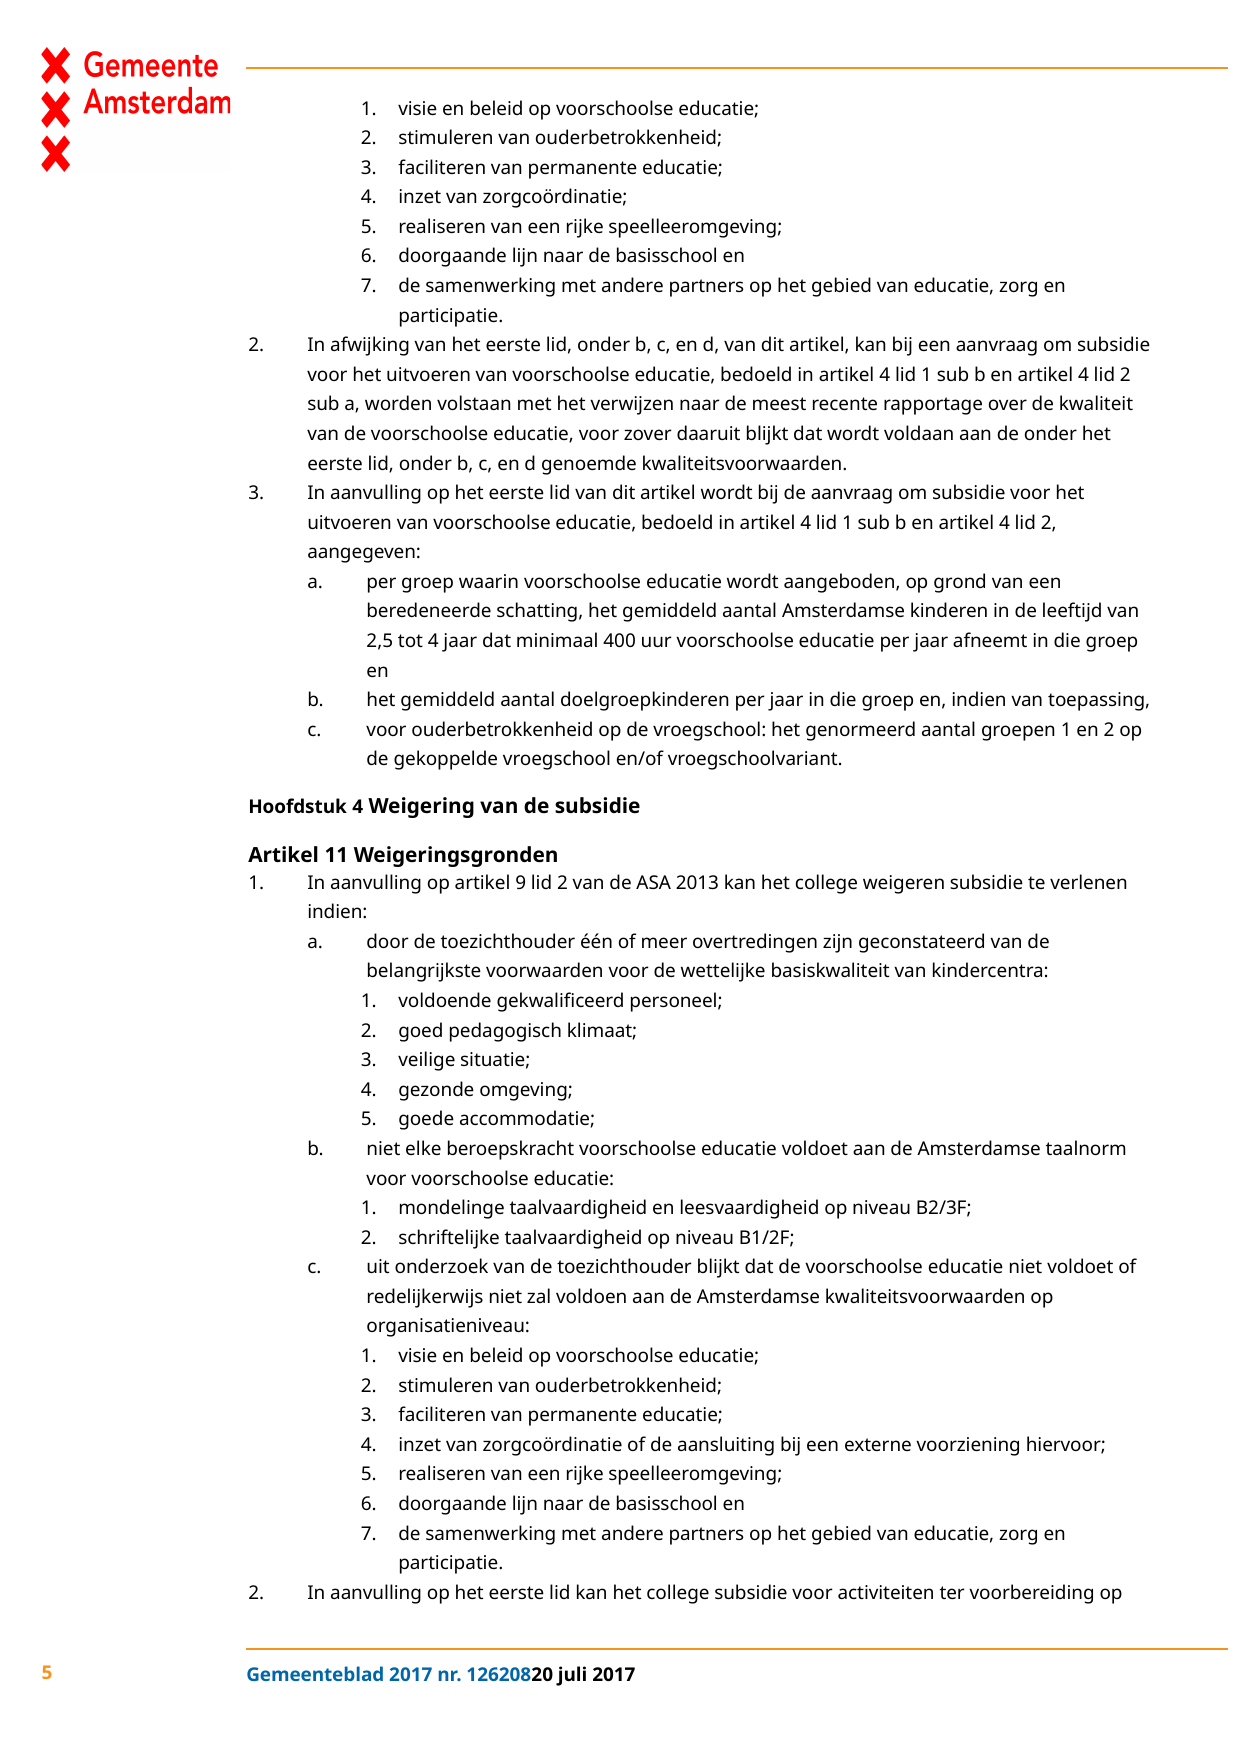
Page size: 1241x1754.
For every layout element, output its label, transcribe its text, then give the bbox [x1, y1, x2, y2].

list goed pedagogisch klimaat; [361, 1017, 1152, 1043]
list realiseren van een rijke speelleeromgeving; [361, 1461, 1152, 1486]
list de samenwerking met andere partners op het gebied van educatie, zorg en participatie. [361, 1520, 1152, 1575]
list In afwijking van het eerste lid, onder b, c, en d, van dit artikel, kan bij een aanvraag om subsidie voor het uitvoeren van voorschoolse educatie, bedoeld in artikel 4 lid 1 sub b en artikel 4 lid 2 sub a, worden volstaan met het verwijzen naar de meest recente rapportage over de kwaliteit van de voorschoolse educatie, voor zover daaruit blijkt dat wordt voldaan aan de onder het eerste lid, onder b, c, en d genoemde kwaliteitsvoorwaarden. [248, 331, 1152, 476]
list In aanvulling op artikel 9 lid 2 van de ASA 2013 kan het college weigeren subsidie te verlenen indien: [248, 869, 1152, 924]
list het gemiddeld aantal doelgroepkinderen per jaar in die groep en, indien van toepassing, [307, 686, 1152, 712]
text Hoofdstuk 4 Weigering van de subsidie [248, 791, 1152, 820]
list gezonde omgeving; [361, 1076, 1152, 1102]
list de samenwerking met andere partners op het gebied van educatie, zorg en participatie. [361, 272, 1152, 328]
list mondelinge taalvaardigheid en leesvaardigheid op niveau B2/3F; [361, 1194, 1152, 1220]
list voldoende gekwalificeerd personeel; [361, 987, 1152, 1013]
text Artikel 11 Weigeringsgronden [248, 841, 1152, 869]
list inzet van zorgcoördinatie of de aansluiting bij een externe voorziening hiervoor; [361, 1431, 1152, 1457]
list doorgaande lijn naar de basisschool en [361, 243, 1152, 268]
list uit onderzoek van de toezichthouder blijkt dat de voorschoolse educatie niet voldoet of redelijkerwijs niet zal voldoen aan de Amsterdamse kwaliteitsvoorwaarden op organisatieniveau: [307, 1253, 1152, 1338]
list faciliteren van permanente educatie; [361, 154, 1152, 180]
picture [41, 47, 231, 172]
list veilige situatie; [361, 1046, 1152, 1072]
list visie en beleid op voorschoolse educatie; [361, 1342, 1152, 1368]
list visie en beleid op voorschoolse educatie; [361, 95, 1152, 121]
list niet elke beroepskracht voorschoolse educatie voldoet aan de Amsterdamse taalnorm voor voorschoolse educatie: [307, 1135, 1152, 1191]
list In aanvulling op het eerste lid kan het college subsidie voor activiteiten ter voorbereiding op [248, 1579, 1152, 1605]
list voor ouderbetrokkenheid op de vroegschool: het genormeerd aantal groepen 1 en 2 op de gekoppelde vroegschool en/of vroegschoolvariant. [307, 716, 1152, 771]
list realiseren van een rijke speelleeromgeving; [361, 213, 1152, 239]
list stimuleren van ouderbetrokkenheid; [361, 1372, 1152, 1398]
list stimuleren van ouderbetrokkenheid; [361, 124, 1152, 150]
list goede accommodatie; [361, 1106, 1152, 1131]
list doorgaande lijn naar de basisschool en [361, 1490, 1152, 1516]
list schriftelijke taalvaardigheid op niveau B1/2F; [361, 1224, 1152, 1250]
list inzet van zorgcoördinatie; [361, 183, 1152, 209]
list per groep waarin voorschoolse educatie wordt aangeboden, op grond van een beredeneerde schatting, het gemiddeld aantal Amsterdamse kinderen in de leeftijd van 2,5 tot 4 jaar dat minimaal 400 uur voorschoolse educatie per jaar afneemt in die groep en [307, 568, 1152, 683]
list In aanvulling op het eerste lid van dit artikel wordt bij de aanvraag om subsidie voor het uitvoeren van voorschoolse educatie, bedoeld in artikel 4 lid 1 sub b en artikel 4 lid 2, aangegeven: [248, 479, 1152, 564]
list door de toezichthouder één of meer overtredingen zijn geconstateerd van de belangrijkste voorwaarden voor de wettelijke basiskwaliteit van kindercentra: [307, 928, 1152, 983]
list faciliteren van permanente educatie; [361, 1401, 1152, 1427]
